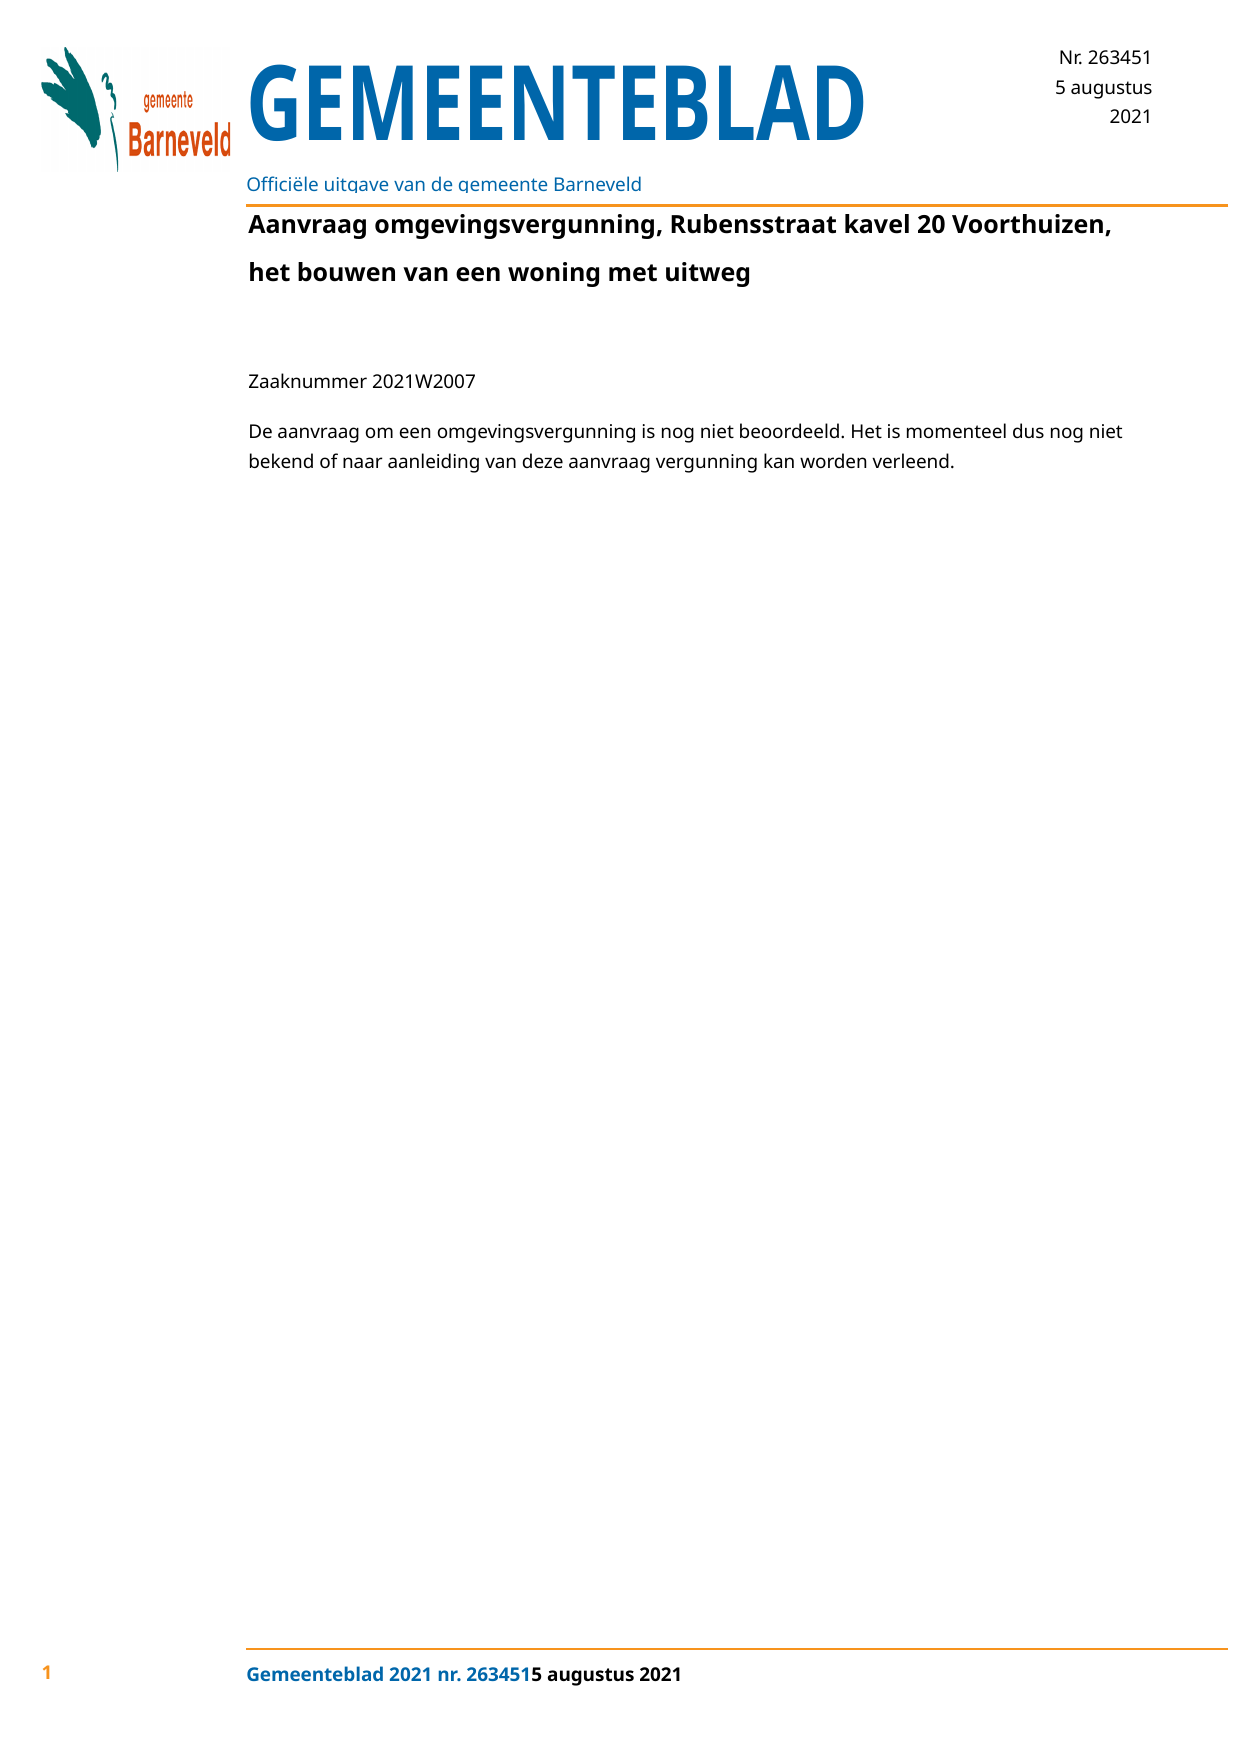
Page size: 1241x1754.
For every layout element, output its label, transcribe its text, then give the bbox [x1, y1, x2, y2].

text De aanvraag om een omgevingsvergunning is nog niet beoordeeld. Het is momenteel dus nog niet bekend of naar aanleiding van deze aanvraag vergunning kan worden verleend. [248, 419, 1152, 474]
picture [41, 47, 231, 172]
text Zaaknummer 2021W2007 [248, 368, 1152, 394]
text Aanvraag omgevingsvergunning, Rubensstraat kavel 20 Voorthuizen, het bouwen van een woning met uitweg [248, 207, 1152, 288]
